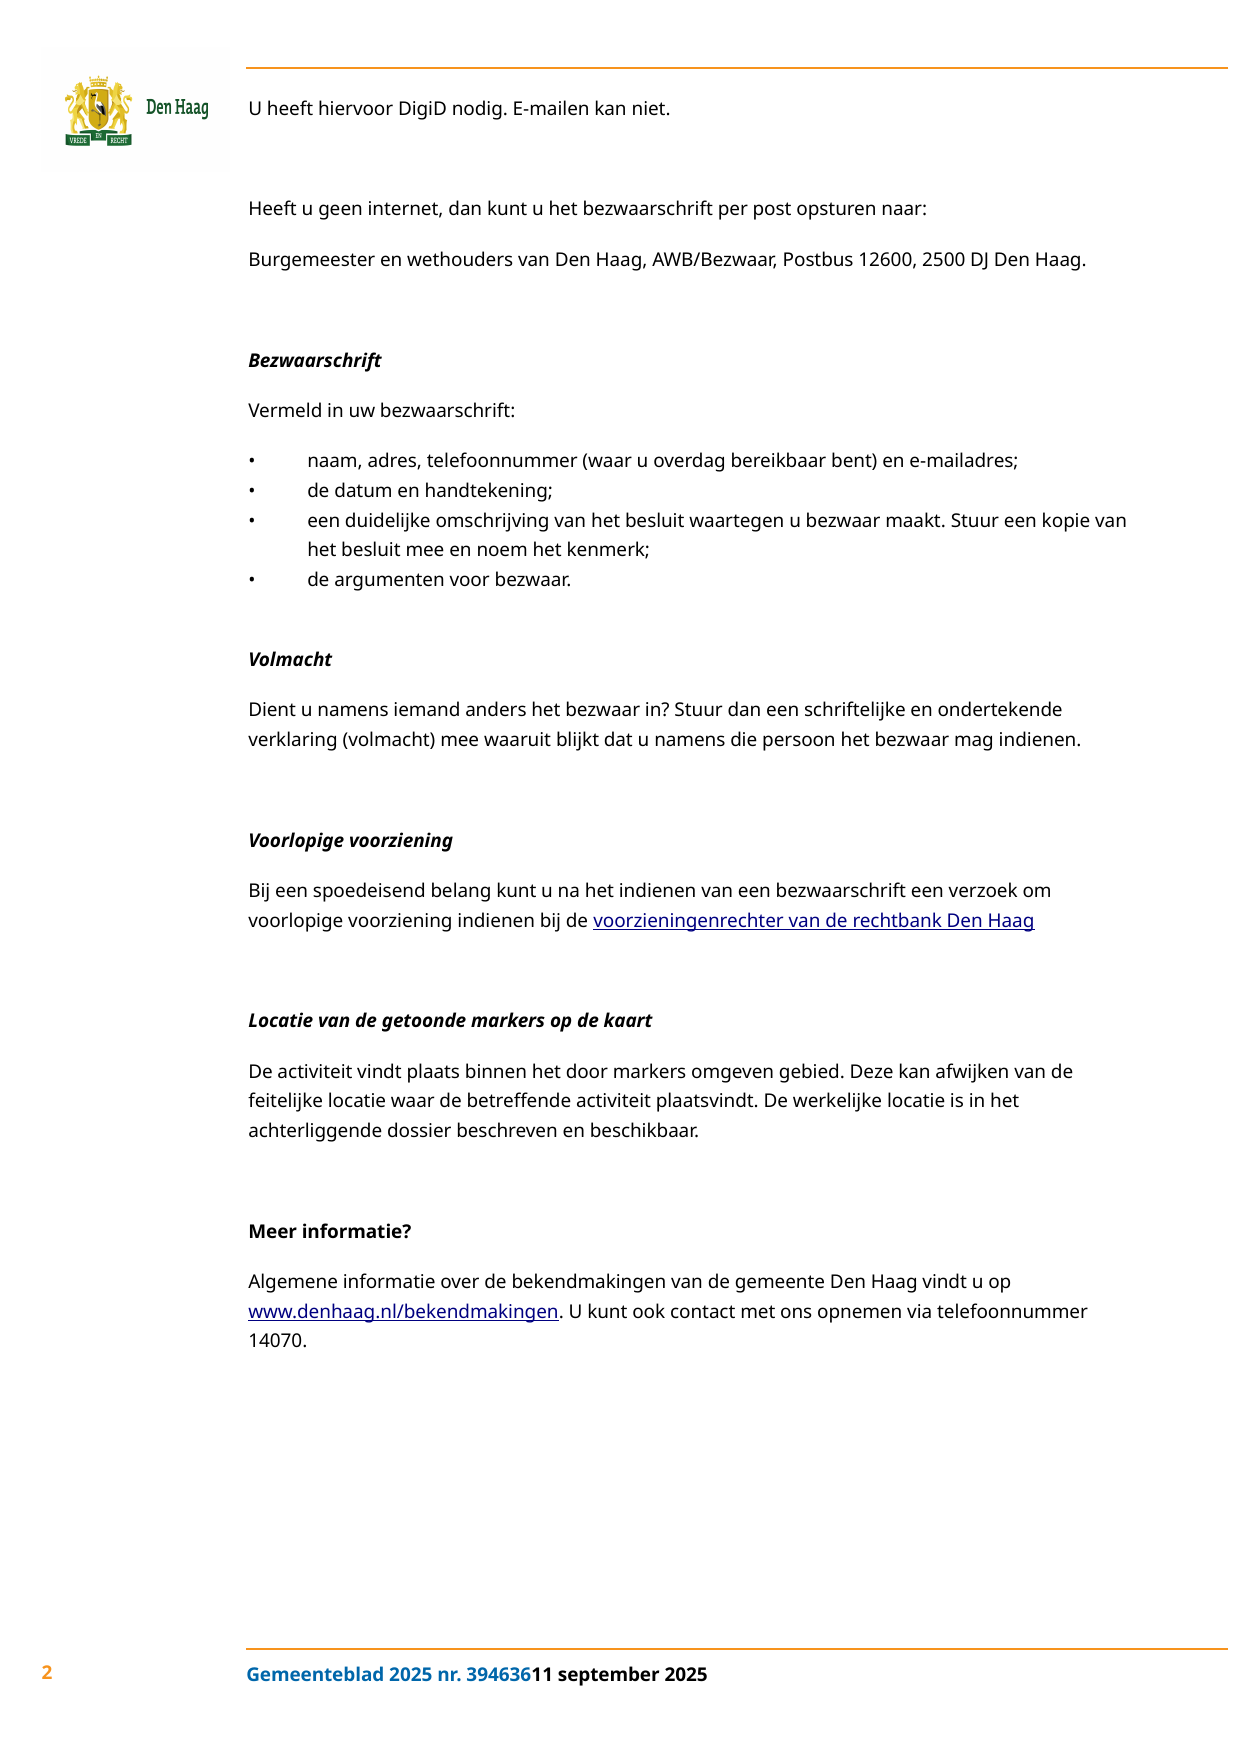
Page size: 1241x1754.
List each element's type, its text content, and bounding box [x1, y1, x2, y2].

list de datum en handtekening; [248, 477, 1152, 503]
text Vermeld in uw bezwaarschrift: [248, 397, 1152, 423]
text Bij een spoedeisend belang kunt u na het indienen van een bezwaarschrift een verzoek om voorlopige voorziening indienen bij de voorzieningenrechter van de rechtbank Den Haag [248, 877, 1152, 933]
text Voorlopige voorziening [248, 827, 1152, 853]
picture [41, 47, 231, 172]
list een duidelijke omschrijving van het besluit waartegen u bezwaar maakt. Stuur een kopie van het besluit mee en noem het kenmerk; [248, 507, 1152, 562]
text De activiteit vindt plaats binnen het door markers omgeven gebied. Deze kan afwijken van de feitelijke locatie waar de betreffende activiteit plaatsvindt. De werkelijke locatie is in het achterliggende dossier beschreven en beschikbaar. [248, 1058, 1152, 1143]
text Burgemeester en wethouders van Den Haag, AWB/Bezwaar, Postbus 12600, 2500 DJ Den Haag. [248, 246, 1152, 272]
list de argumenten voor bezwaar. [248, 566, 1152, 592]
text Dient u namens iemand anders het bezwaar in? Stuur dan een schriftelijke en ondertekende verklaring (volmacht) mee waaruit blijkt dat u namens die persoon het bezwaar mag indienen. [248, 696, 1152, 752]
text Bezwaarschrift [248, 347, 1152, 373]
text Heeft u geen internet, dan kunt u het bezwaarschrift per post opsturen naar: [248, 196, 1152, 221]
text Volmacht [248, 646, 1152, 672]
text Meer informatie? [248, 1218, 1152, 1244]
text Algemene informatie over de bekendmakingen van de gemeente Den Haag vindt u op www.denhaag.nl/bekendmakingen. U kunt ook contact met ons opnemen via telefoonnummer 14070. [248, 1268, 1152, 1353]
text U heeft hiervoor DigiD nodig. E-mailen kan niet. [248, 95, 1152, 121]
text Locatie van de getoonde markers op de kaart [248, 1008, 1152, 1033]
list naam, adres, telefoonnummer (waar u overdag bereikbaar bent) en e-mailadres; [248, 448, 1152, 473]
